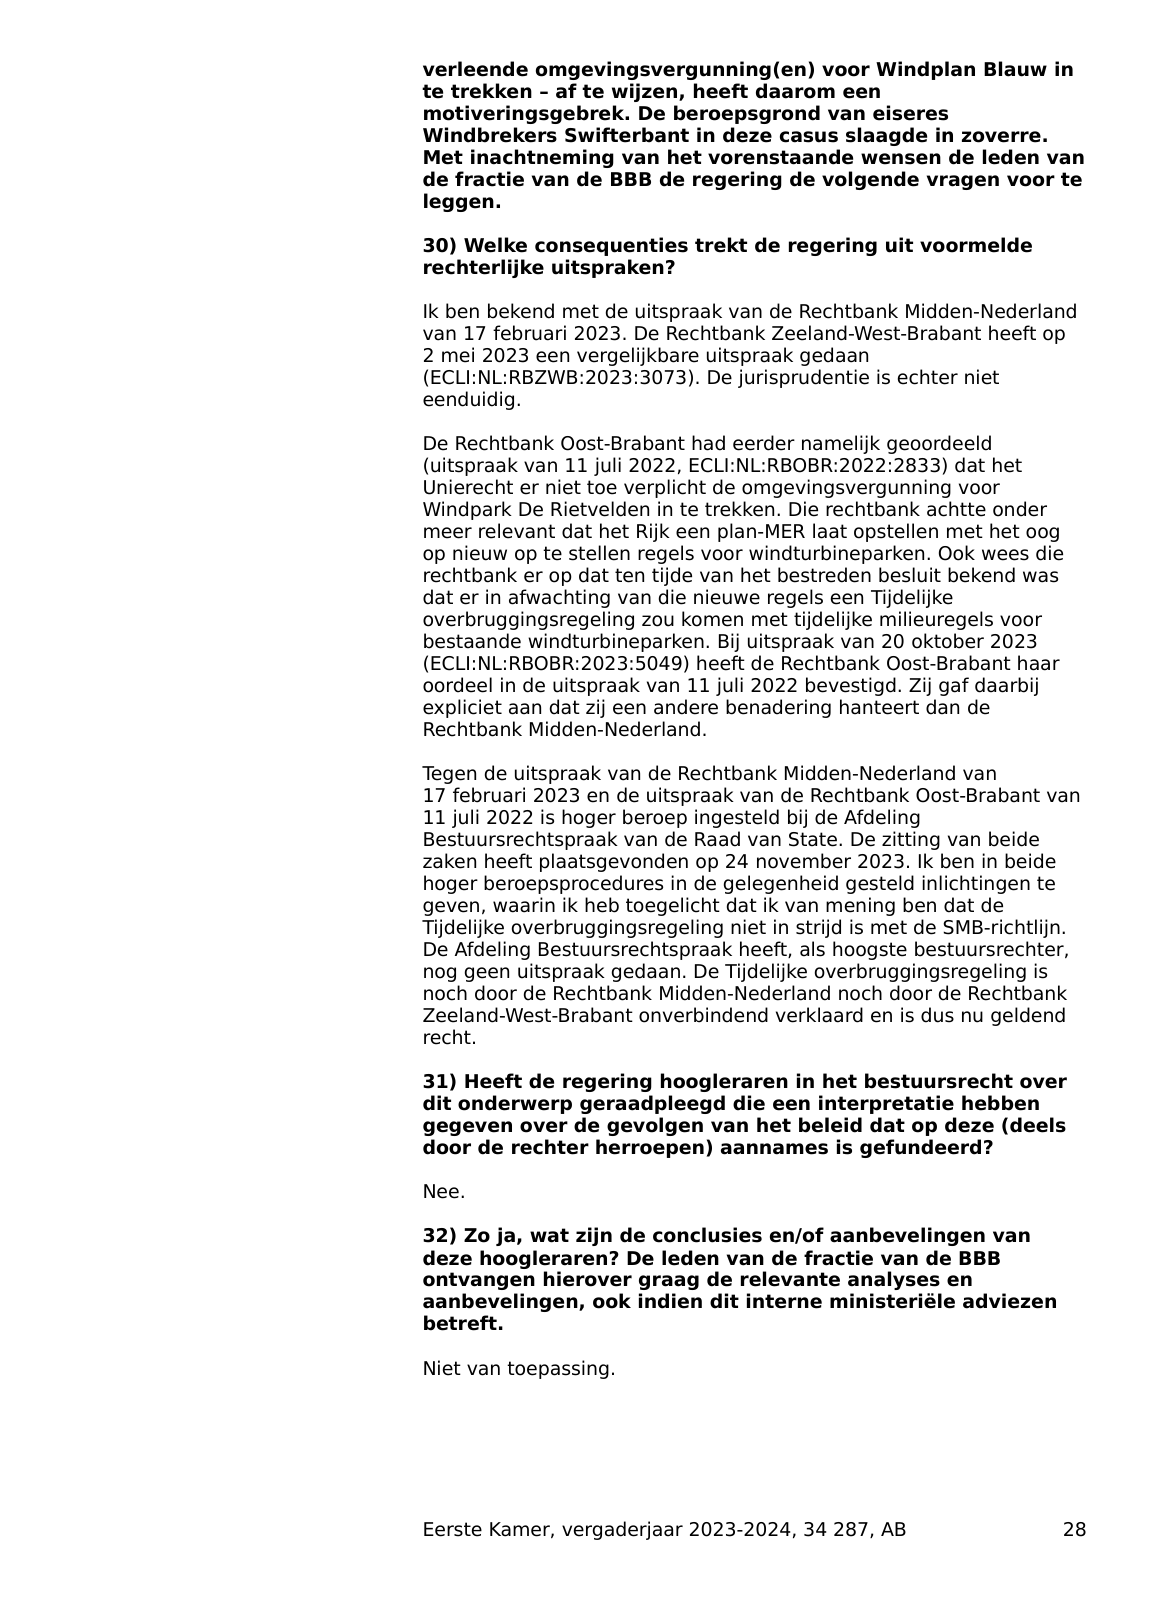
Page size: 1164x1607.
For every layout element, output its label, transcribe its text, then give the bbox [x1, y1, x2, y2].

text Niet van toepassing. [422, 1357, 1087, 1379]
text Ik ben bekend met de uitspraak van de Rechtbank Midden-Nederland van 17 februari 2023. De Rechtbank Zeeland-West-Brabant heeft op 2 mei 2023 een vergelijkbare uitspraak gedaan (ECLI:NL:RBZWB:2023:3073). De jurisprudentie is echter niet eenduidig. [422, 301, 1087, 411]
text Nee. [422, 1181, 1087, 1203]
subtitle 32) Zo ja, wat zijn de conclusies en/of aanbevelingen van deze hoogleraren? De leden van de fractie van de BBB ontvangen hierover graag de relevante analyses en aanbevelingen, ook indien dit interne ministeriële adviezen betreft. [422, 1225, 1087, 1335]
text verleende omgevingsvergunning(en) voor Windplan Blauw in te trekken – af te wijzen, heeft daarom een motiveringsgebrek. De beroepsgrond van eiseres Windbrekers Swifterbant in deze casus slaagde in zoverre. Met inachtneming van het vorenstaande wensen de leden van de fractie van de BBB de regering de volgende vragen voor te leggen. [422, 59, 1087, 213]
text Tegen de uitspraak van de Rechtbank Midden-Nederland van 17 februari 2023 en de uitspraak van de Rechtbank Oost-Brabant van 11 juli 2022 is hoger beroep ingesteld bij de Afdeling Bestuursrechtspraak van de Raad van State. De zitting van beide zaken heeft plaatsgevonden op 24 november 2023. Ik ben in beide hoger beroepsprocedures in de gelegenheid gesteld inlichtingen te geven, waarin ik heb toegelicht dat ik van mening ben dat de Tijdelijke overbruggingsregeling niet in strijd is met de SMB-richtlijn. De Afdeling Bestuursrechtspraak heeft, als hoogste bestuursrechter, nog geen uitspraak gedaan. De Tijdelijke overbruggingsregeling is noch door de Rechtbank Midden-Nederland noch door de Rechtbank Zeeland-West-Brabant onverbindend verklaard en is dus nu geldend recht. [422, 763, 1087, 1049]
subtitle 31) Heeft de regering hoogleraren in het bestuursrecht over dit onderwerp geraadpleegd die een interpretatie hebben gegeven over de gevolgen van het beleid dat op deze (deels door de rechter herroepen) aannames is gefundeerd? [422, 1071, 1087, 1159]
subtitle 30) Welke consequenties trekt de regering uit voormelde rechterlijke uitspraken? [422, 235, 1087, 279]
text De Rechtbank Oost-Brabant had eerder namelijk geoordeeld (uitspraak van 11 juli 2022, ECLI:NL:RBOBR:2022:2833) dat het Unierecht er niet toe verplicht de omgevingsvergunning voor Windpark De Rietvelden in te trekken. Die rechtbank achtte onder meer relevant dat het Rijk een plan-MER laat opstellen met het oog op nieuw op te stellen regels voor windturbineparken. Ook wees die rechtbank er op dat ten tijde van het bestreden besluit bekend was dat er in afwachting van die nieuwe regels een Tijdelijke overbruggingsregeling zou komen met tijdelijke milieuregels voor bestaande windturbineparken. Bij uitspraak van 20 oktober 2023 (ECLI:NL:RBOBR:2023:5049) heeft de Rechtbank Oost-Brabant haar oordeel in de uitspraak van 11 juli 2022 bevestigd. Zij gaf daarbij expliciet aan dat zij een andere benadering hanteert dan de Rechtbank Midden-Nederland. [422, 433, 1087, 741]
